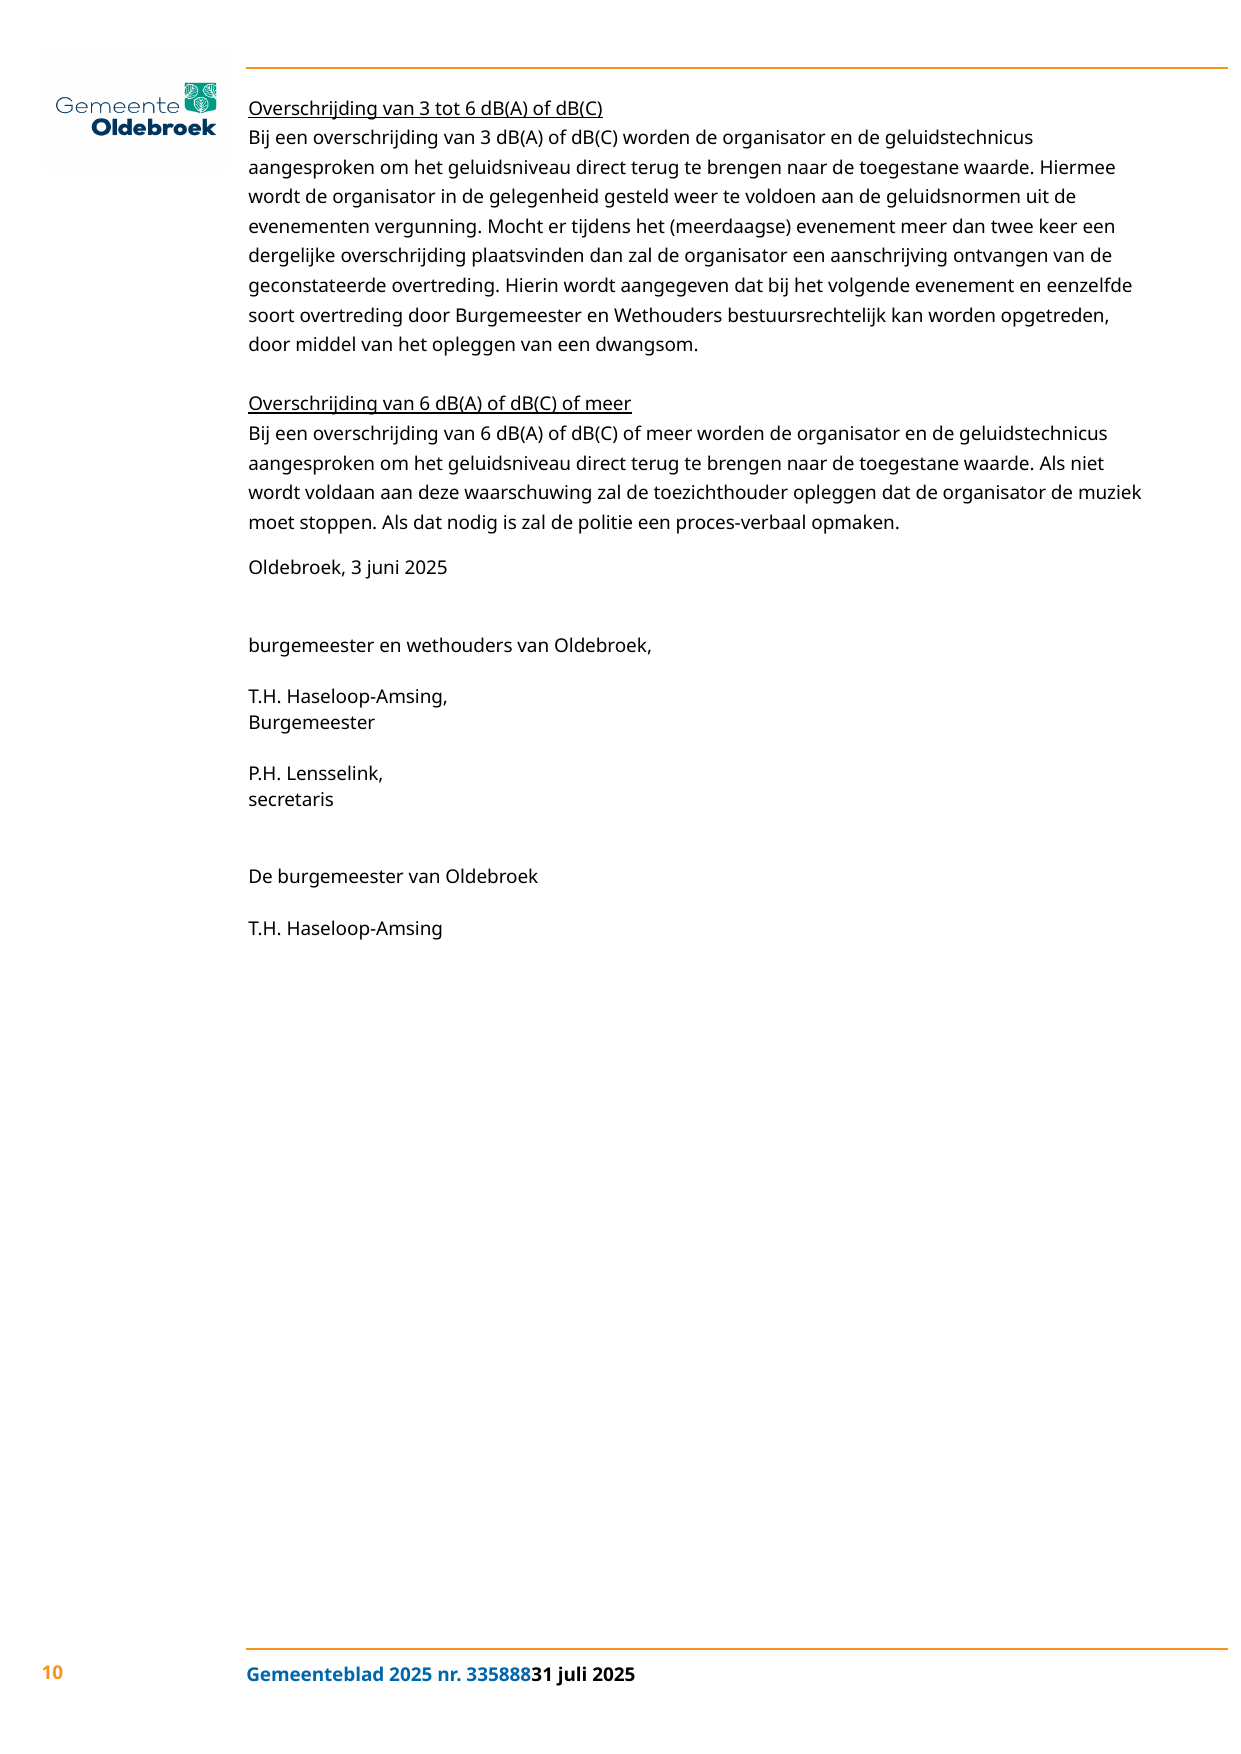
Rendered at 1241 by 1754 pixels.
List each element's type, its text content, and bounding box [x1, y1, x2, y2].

text burgemeester en wethouders van Oldebroek, [248, 632, 1152, 657]
text Bij een overschrijding van 3 dB(A) of dB(C) worden de organisator en de geluidstechnicus aangesproken om het geluidsniveau direct terug te brengen naar de toegestane waarde. Hiermee wordt de organisator in de gelegenheid gesteld weer te voldoen aan de geluidsnormen uit de evenementen vergunning. Mocht er tijdens het (meerdaagse) evenement meer dan twee keer een dergelijke overschrijding plaatsvinden dan zal de organisator een aanschrijving ontvangen van de geconstateerde overtreding. Hierin wordt aangegeven dat bij het volgende evenement en eenzelfde soort overtreding door Burgemeester en Wethouders bestuursrechtelijk kan worden opgetreden, door middel van het opleggen van een dwangsom. [248, 124, 1152, 357]
text Bij een overschrijding van 6 dB(A) of dB(C) of meer worden de organisator en de geluidstechnicus aangesproken om het geluidsniveau direct terug te brengen naar de toegestane waarde. Als niet wordt voldaan aan deze waarschuwing zal de toezichthouder opleggen dat de organisator de muziek moet stoppen. Als dat nodig is zal de politie een proces-verbaal opmaken. [248, 420, 1152, 535]
text Burgemeester [248, 709, 1152, 735]
text Oldebroek, 3 juni 2025 [248, 554, 1152, 580]
text P.H. Lensselink, [248, 760, 1152, 786]
text Overschrijding van 6 dB(A) of dB(C) of meer [248, 391, 1152, 416]
text secretaris [248, 786, 1152, 812]
text De burgemeester van Oldebroek [248, 863, 1152, 889]
text T.H. Haseloop-Amsing [248, 915, 1152, 941]
text T.H. Haseloop-Amsing, [248, 683, 1152, 709]
text Overschrijding van 3 tot 6 dB(A) of dB(C) [248, 95, 1152, 121]
picture [41, 47, 231, 172]
